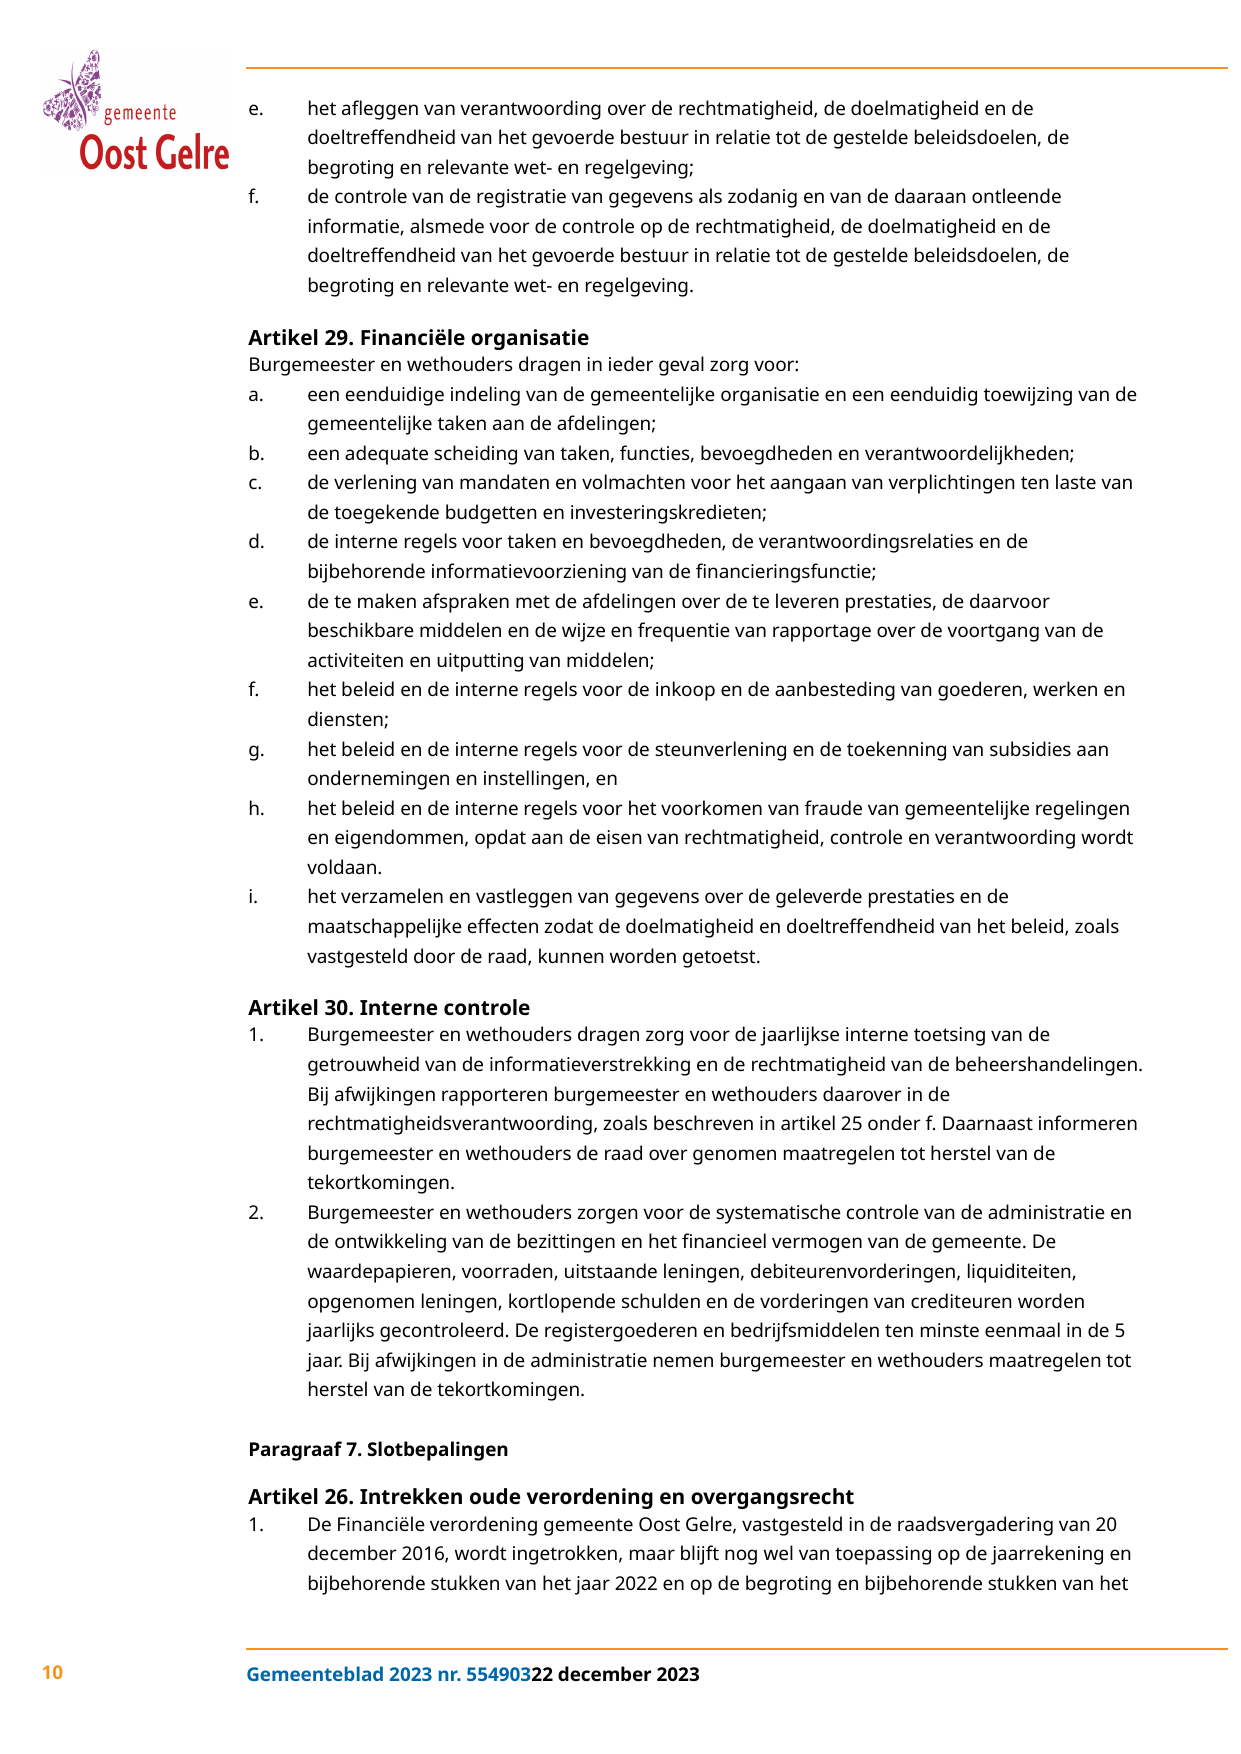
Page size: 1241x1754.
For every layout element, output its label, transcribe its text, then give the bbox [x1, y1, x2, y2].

list het beleid en de interne regels voor de steunverlening en de toekenning van subsidies aan ondernemingen en instellingen, en [248, 736, 1152, 791]
text Paragraaf 7. Slotbepalingen [248, 1436, 1152, 1462]
text Burgemeester en wethouders dragen in ieder geval zorg voor: [248, 351, 1152, 377]
list De Financiële verordening gemeente Oost Gelre, vastgesteld in de raadsvergadering van 20 december 2016, wordt ingetrokken, maar blijft nog wel van toepassing op de jaarrekening en bijbehorende stukken van het jaar 2022 en op de begroting en bijbehorende stukken van het [248, 1511, 1152, 1596]
picture [41, 47, 231, 172]
text Artikel 26. Intrekken oude verordening en overgangsrecht [248, 1482, 1152, 1511]
list het afleggen van verantwoording over de rechtmatigheid, de doelmatigheid en de doeltreffendheid van het gevoerde bestuur in relatie tot de gestelde beleidsdoelen, de begroting en relevante wet- en regelgeving; [248, 95, 1152, 180]
list Burgemeester en wethouders zorgen voor de systematische controle van de administratie en de ontwikkeling van de bezittingen en het financieel vermogen van de gemeente. De waardepapieren, voorraden, uitstaande leningen, debiteurenvorderingen, liquiditeiten, opgenomen leningen, kortlopende schulden en de vorderingen van crediteuren worden jaarlijks gecontroleerd. De registergoederen en bedrijfsmiddelen ten minste eenmaal in de 5 jaar. Bij afwijkingen in de administratie nemen burgemeester en wethouders maatregelen tot herstel van de tekortkomingen. [248, 1199, 1152, 1402]
list een adequate scheiding van taken, functies, bevoegdheden en verantwoordelijkheden; [248, 440, 1152, 466]
text Artikel 29. Financiële organisatie [248, 323, 1152, 351]
list Burgemeester en wethouders dragen zorg voor de jaarlijkse interne toetsing van de getrouwheid van de informatieverstrekking en de rechtmatigheid van de beheershandelingen. Bij afwijkingen rapporteren burgemeester en wethouders daarover in de rechtmatigheidsverantwoording, zoals beschreven in artikel 25 onder f. Daarnaast informeren burgemeester en wethouders de raad over genomen maatregelen tot herstel van de tekortkomingen. [248, 1022, 1152, 1195]
list de interne regels voor taken en bevoegdheden, de verantwoordingsrelaties en de bijbehorende informatievoorziening van de financieringsfunctie; [248, 529, 1152, 584]
list de verlening van mandaten en volmachten voor het aangaan van verplichtingen ten laste van de toegekende budgetten en investeringskredieten; [248, 469, 1152, 525]
text Artikel 30. Interne controle [248, 993, 1152, 1022]
list het beleid en de interne regels voor de inkoop en de aanbesteding van goederen, werken en diensten; [248, 677, 1152, 732]
list de controle van de registratie van gegevens als zodanig en van de daaraan ontleende informatie, alsmede voor de controle op de rechtmatigheid, de doelmatigheid en de doeltreffendheid van het gevoerde bestuur in relatie tot de gestelde beleidsdoelen, de begroting en relevante wet- en regelgeving. [248, 183, 1152, 298]
list het beleid en de interne regels voor het voorkomen van fraude van gemeentelijke regelingen en eigendommen, opdat aan de eisen van rechtmatigheid, controle en verantwoording wordt voldaan. [248, 795, 1152, 880]
list een eenduidige indeling van de gemeentelijke organisatie en een eenduidig toewijzing van de gemeentelijke taken aan de afdelingen; [248, 381, 1152, 436]
list de te maken afspraken met de afdelingen over de te leveren prestaties, de daarvoor beschikbare middelen en de wijze en frequentie van rapportage over de voortgang van de activiteiten en uitputting van middelen; [248, 588, 1152, 673]
list het verzamelen en vastleggen van gegevens over de geleverde prestaties en de maatschappelijke effecten zodat de doelmatigheid en doeltreffendheid van het beleid, zoals vastgesteld door de raad, kunnen worden getoetst. [248, 884, 1152, 968]
